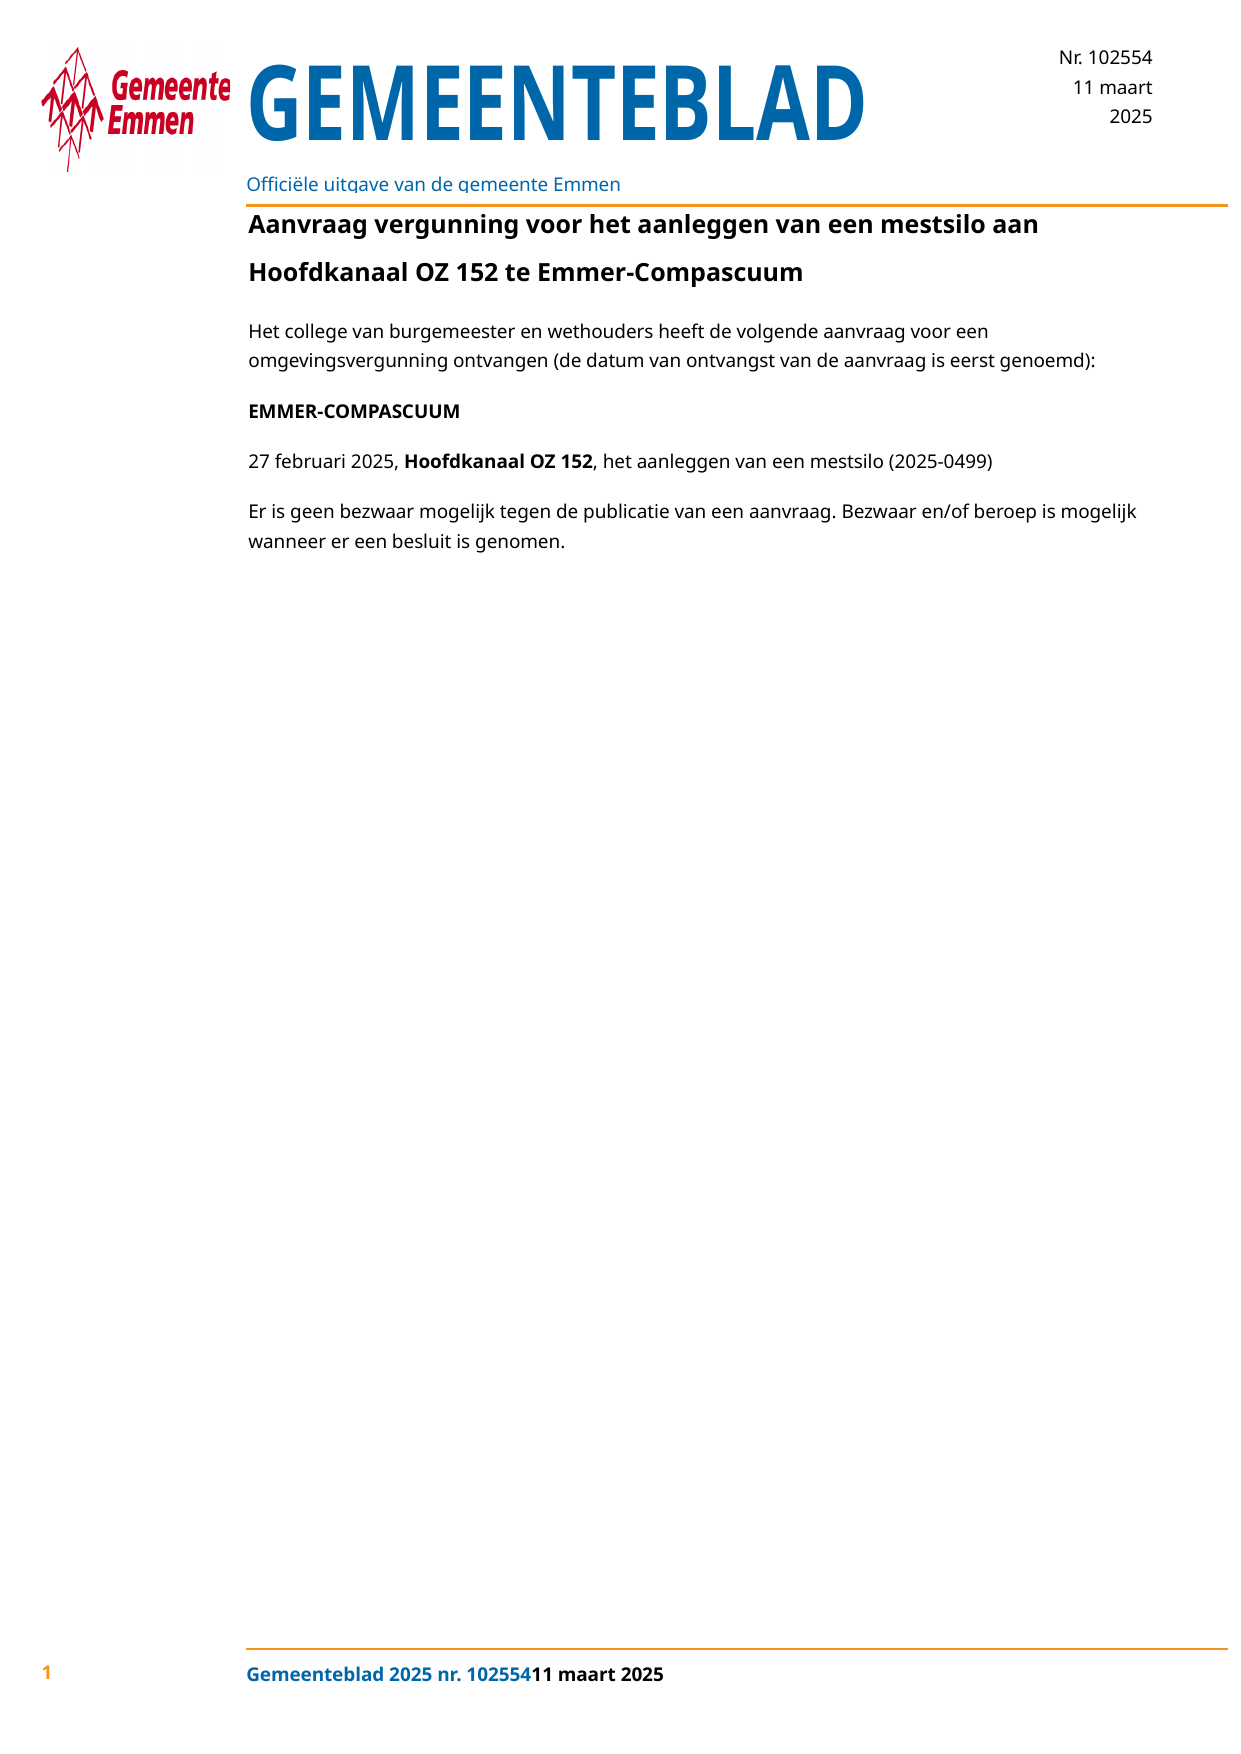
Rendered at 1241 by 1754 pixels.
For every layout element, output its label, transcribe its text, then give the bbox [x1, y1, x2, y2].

text Aanvraag vergunning voor het aanleggen van een mestsilo aan Hoofdkanaal OZ 152 te Emmer-Compascuum [248, 207, 1152, 288]
text 27 februari 2025, Hoofdkanaal OZ 152, het aanleggen van een mestsilo (2025-0499) [248, 448, 1152, 474]
text EMMER-COMPASCUUM [248, 398, 1152, 424]
text Er is geen bezwaar mogelijk tegen de publicatie van een aanvraag. Bezwaar en/of beroep is mogelijk wanneer er een besluit is genomen. [248, 499, 1152, 554]
picture [41, 47, 231, 172]
text Het college van burgemeester en wethouders heeft de volgende aanvraag voor een omgevingsvergunning ontvangen (de datum van ontvangst van de aanvraag is eerst genoemd): [248, 318, 1152, 373]
